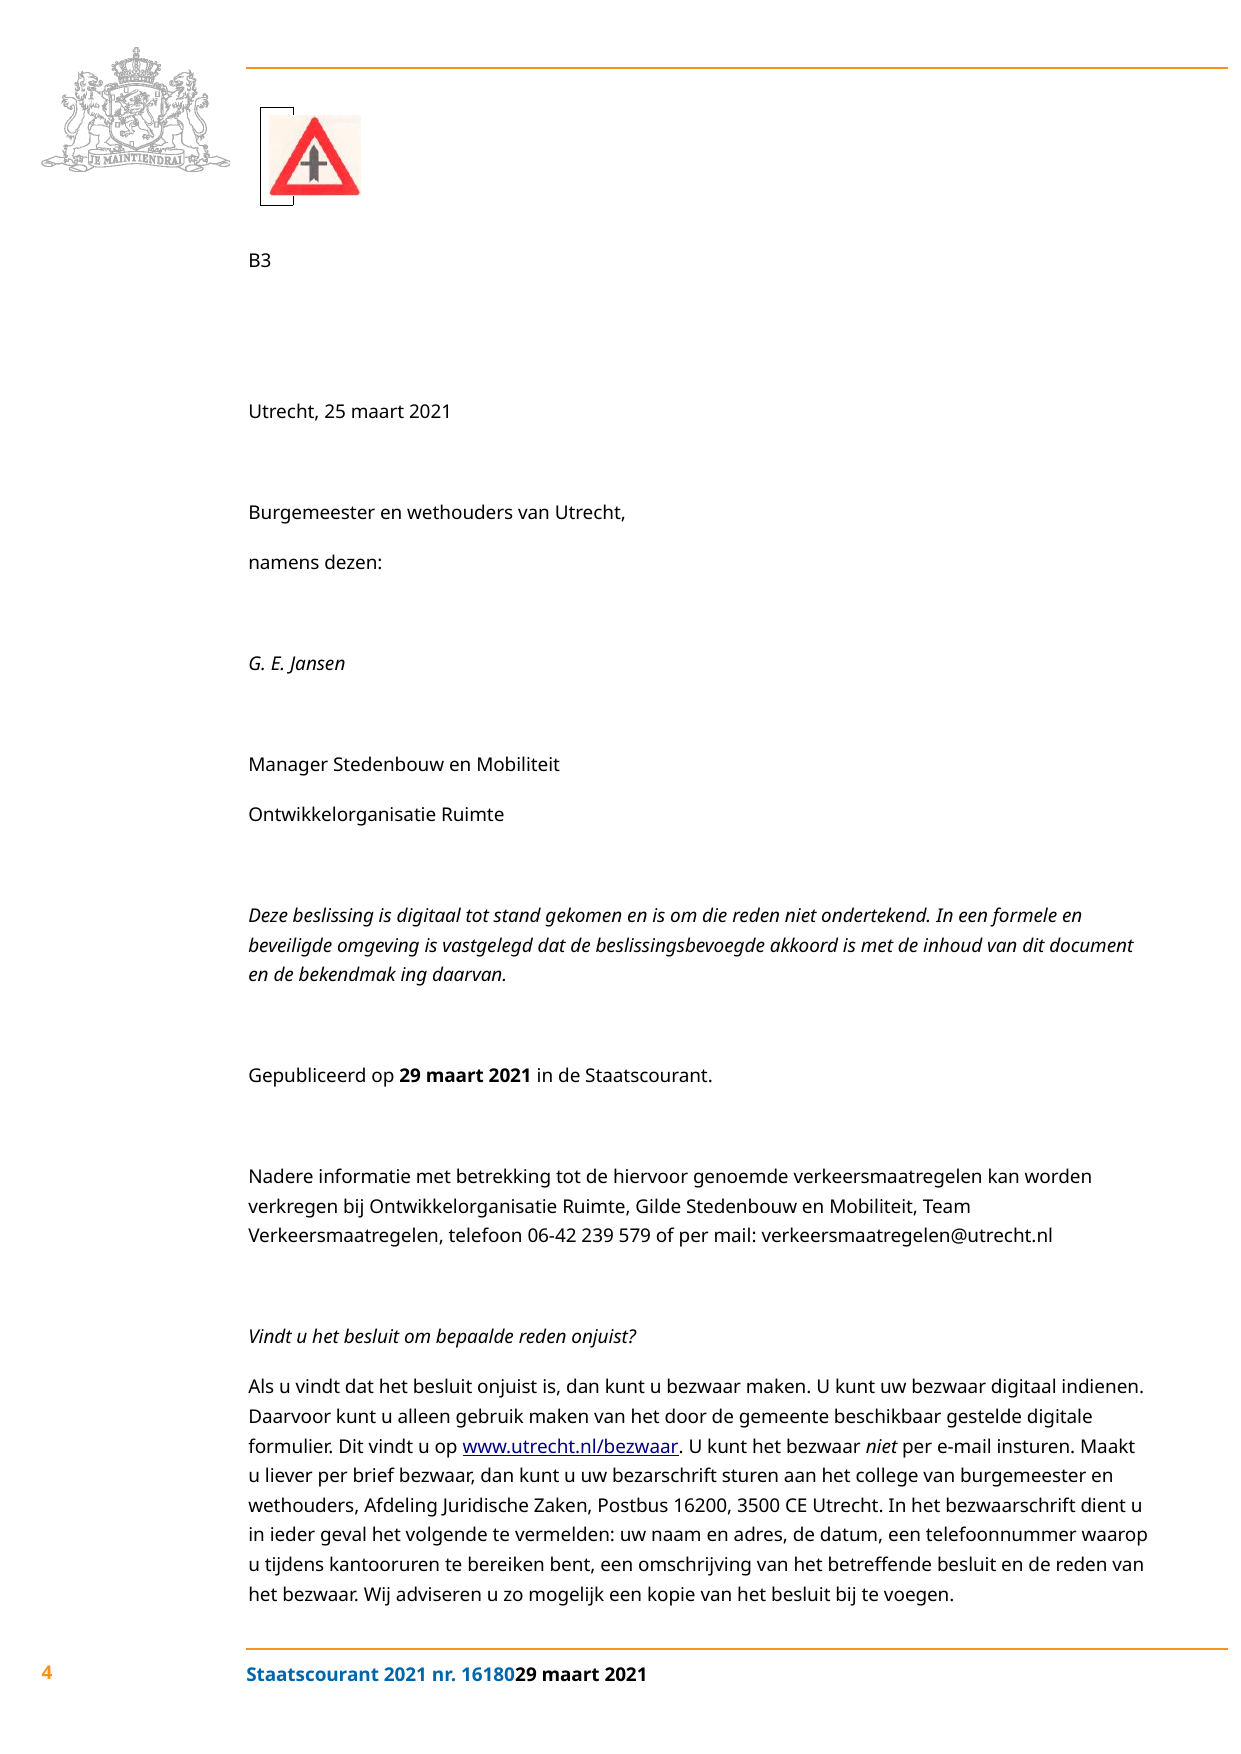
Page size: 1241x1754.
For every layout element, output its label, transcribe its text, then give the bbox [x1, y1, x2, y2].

text Utrecht, 25 maart 2021 [248, 398, 1152, 424]
text B3 [248, 247, 1152, 273]
text Manager Stedenbouw en Mobiliteit [248, 751, 1152, 777]
text Als u vindt dat het besluit onjuist is, dan kunt u bezwaar maken. U kunt uw bezwaar digitaal indienen. Daarvoor kunt u alleen gebruik maken van het door de gemeente beschikbaar gestelde digitale formulier. Dit vindt u op www.utrecht.nl/bezwaar. U kunt het bezwaar niet per e-mail insturen. Maakt u liever per brief bezwaar, dan kunt u uw bezarschrift sturen aan het college van burgemeester en wethouders, Afdeling Juridische Zaken, Postbus 16200, 3500 CE Utrecht. In het bezwaarschrift dient u in ieder geval het volgende te vermelden: uw naam en adres, de datum, een telefoonnummer waarop u tijdens kantooruren te bereiken bent, een omschrijving van het betreffende besluit en de reden van het bezwaar. Wij adviseren u zo mogelijk een kopie van het besluit bij te voegen. [248, 1374, 1152, 1607]
text Nadere informatie met betrekking tot de hiervoor genoemde verkeersmaatregelen kan worden verkregen bij Ontwikkelorganisatie Ruimte, Gilde Stedenbouw en Mobiliteit, Team Verkeersmaatregelen, telefoon 06-42 239 579 of per mail: verkeersmaatregelen@utrecht.nl [248, 1163, 1152, 1248]
picture [268, 115, 361, 196]
text Deze beslissing is digitaal tot stand gekomen en is om die reden niet ondertekend. In een formele en beveiligde omgeving is vastgelegd dat de beslissingsbevoegde akkoord is met de inhoud van dit document en de bekendmak ing daarvan. [248, 902, 1152, 987]
text Vindt u het besluit om bepaalde reden onjuist? [248, 1323, 1152, 1349]
text Burgemeester en wethouders van Utrecht, [248, 499, 1152, 525]
picture [41, 47, 231, 172]
text namens dezen: [248, 549, 1152, 575]
text Gepubliceerd op 29 maart 2021 in de Staatscourant. [248, 1062, 1152, 1088]
text G. E. Jansen [248, 650, 1152, 676]
text Ontwikkelorganisatie Ruimte [248, 802, 1152, 827]
